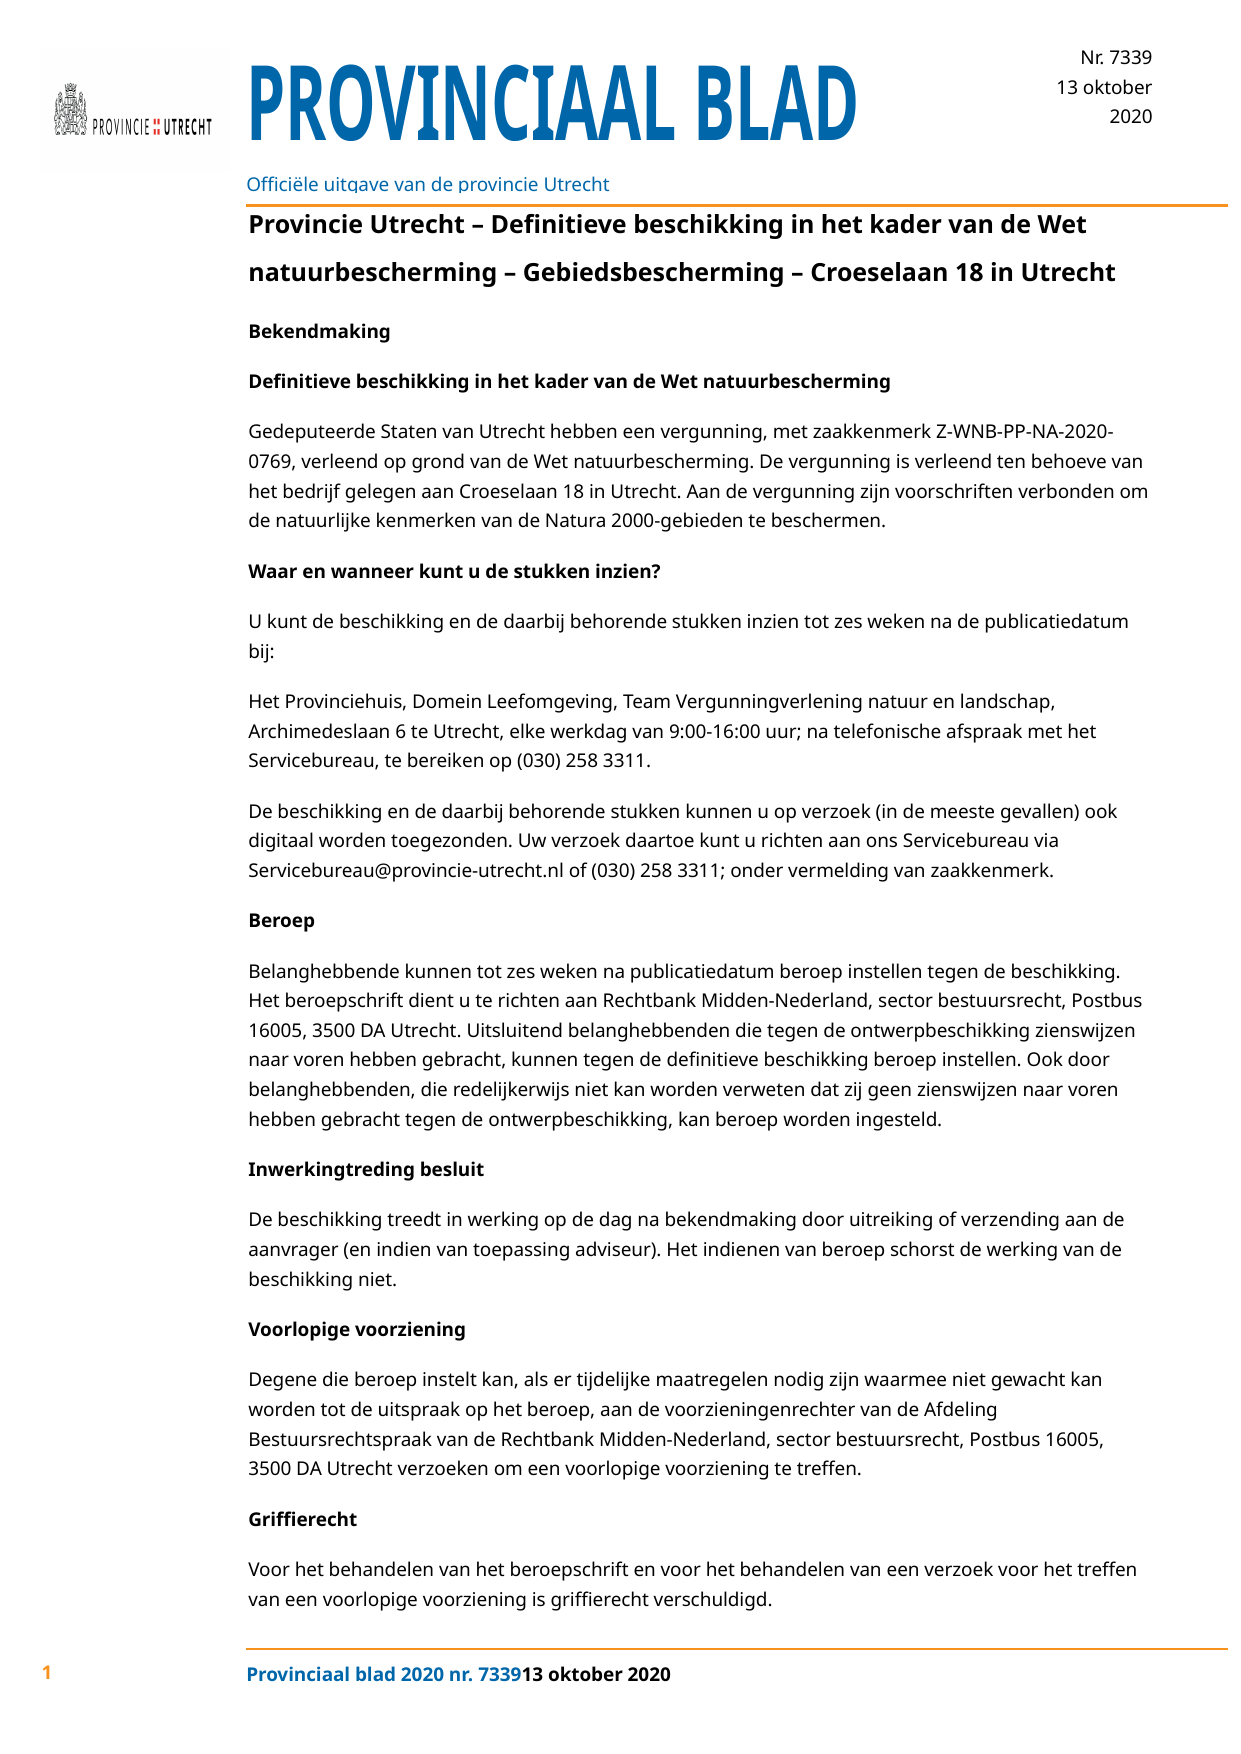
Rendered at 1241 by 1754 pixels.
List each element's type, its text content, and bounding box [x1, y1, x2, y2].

text Beroep [248, 907, 1152, 933]
text Provincie Utrecht – Definitieve beschikking in het kader van de Wet natuurbescherming – Gebiedsbescherming – Croeselaan 18 in Utrecht [248, 207, 1152, 288]
text Voor het behandelen van het beroepschrift en voor het behandelen van een verzoek voor het treffen van een voorlopige voorziening is griffierecht verschuldigd. [248, 1556, 1152, 1612]
text Voorlopige voorziening [248, 1316, 1152, 1342]
text Griffierecht [248, 1506, 1152, 1532]
text Inwerkingtreding besluit [248, 1156, 1152, 1182]
text De beschikking treedt in werking op de dag na bekendmaking door uitreiking of verzending aan de aanvrager (en indien van toepassing adviseur). Het indienen van beroep schorst de werking van de beschikking niet. [248, 1207, 1152, 1292]
text Belanghebbende kunnen tot zes weken na publicatiedatum beroep instellen tegen de beschikking. Het beroepschrift dient u te richten aan Rechtbank Midden-Nederland, sector bestuursrecht, Postbus 16005, 3500 DA Utrecht. Uitsluitend belanghebbenden die tegen de ontwerpbeschikking zienswijzen naar voren hebben gebracht, kunnen tegen de definitieve beschikking beroep instellen. Ook door belanghebbenden, die redelijkerwijs niet kan worden verweten dat zij geen zienswijzen naar voren hebben gebracht tegen de ontwerpbeschikking, kan beroep worden ingesteld. [248, 958, 1152, 1132]
text De beschikking en de daarbij behorende stukken kunnen u op verzoek (in de meeste gevallen) ook digitaal worden toegezonden. Uw verzoek daartoe kunt u richten aan ons Servicebureau via Servicebureau@provincie-utrecht.nl of (030) 258 3311; onder vermelding van zaakkenmerk. [248, 798, 1152, 883]
text U kunt de beschikking en de daarbij behorende stukken inzien tot zes weken na de publicatiedatum bij: [248, 608, 1152, 664]
text Bekendmaking [248, 318, 1152, 344]
text Het Provinciehuis, Domein Leefomgeving, Team Vergunningverlening natuur en landschap, Archimedeslaan 6 te Utrecht, elke werkdag van 9:00-16:00 uur; na telefonische afspraak met het Servicebureau, te bereiken op (030) 258 3311. [248, 688, 1152, 773]
text Gedeputeerde Staten van Utrecht hebben een vergunning, met zaakkenmerk Z-WNB-PP-NA-2020-0769, verleend op grond van de Wet natuurbescherming. De vergunning is verleend ten behoeve van het bedrijf gelegen aan Croeselaan 18 in Utrecht. Aan de vergunning zijn voorschriften verbonden om de natuurlijke kenmerken van de Natura 2000-gebieden te beschermen. [248, 419, 1152, 533]
text Waar en wanneer kunt u de stukken inzien? [248, 558, 1152, 584]
text Degene die beroep instelt kan, als er tijdelijke maatregelen nodig zijn waarmee niet gewacht kan worden tot de uitspraak op het beroep, aan de voorzieningenrechter van de Afdeling Bestuursrechtspraak van de Rechtbank Midden-Nederland, sector bestuursrecht, Postbus 16005, 3500 DA Utrecht verzoeken om een voorlopige voorziening te treffen. [248, 1367, 1152, 1481]
text Definitieve beschikking in het kader van de Wet natuurbescherming [248, 368, 1152, 394]
picture [41, 47, 231, 172]
